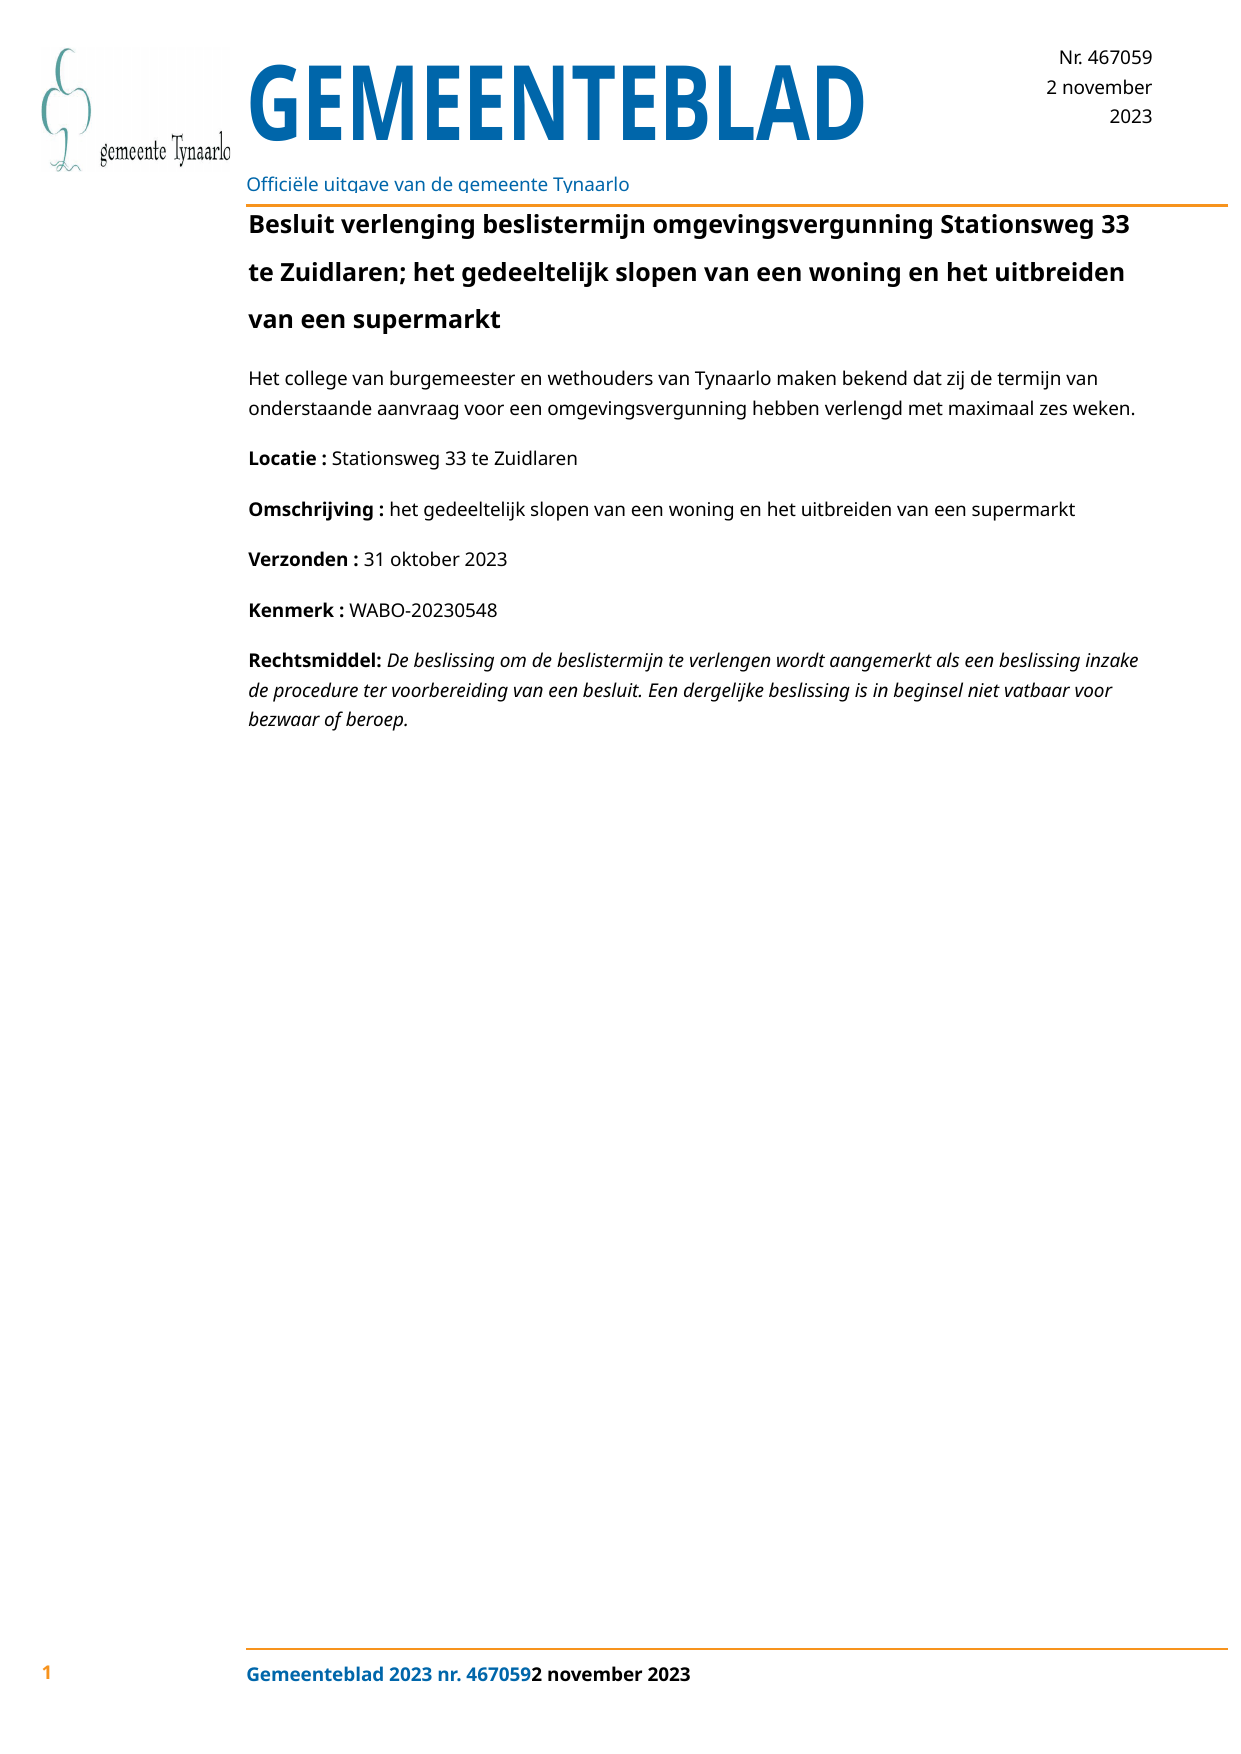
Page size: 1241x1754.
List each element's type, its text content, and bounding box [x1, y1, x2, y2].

text Het college van burgemeester en wethouders van Tynaarlo maken bekend dat zij de termijn van onderstaande aanvraag voor een omgevingsvergunning hebben verlengd met maximaal zes weken. [248, 366, 1152, 421]
text Rechtsmiddel: De beslissing om de beslistermijn te verlengen wordt aangemerkt als een beslissing inzake de procedure ter voorbereiding van een besluit. Een dergelijke beslissing is in beginsel niet vatbaar voor bezwaar of beroep. [248, 647, 1152, 732]
text Omschrijving : het gedeeltelijk slopen van een woning en het uitbreiden van een supermarkt [248, 496, 1152, 522]
text Besluit verlenging beslistermijn omgevingsvergunning Stationsweg 33 te Zuidlaren; het gedeeltelijk slopen van een woning en het uitbreiden van een supermarkt [248, 207, 1152, 336]
text Kenmerk : WABO-20230548 [248, 597, 1152, 622]
picture [41, 47, 231, 172]
text Locatie : Stationsweg 33 te Zuidlaren [248, 446, 1152, 471]
text Verzonden : 31 oktober 2023 [248, 546, 1152, 572]
